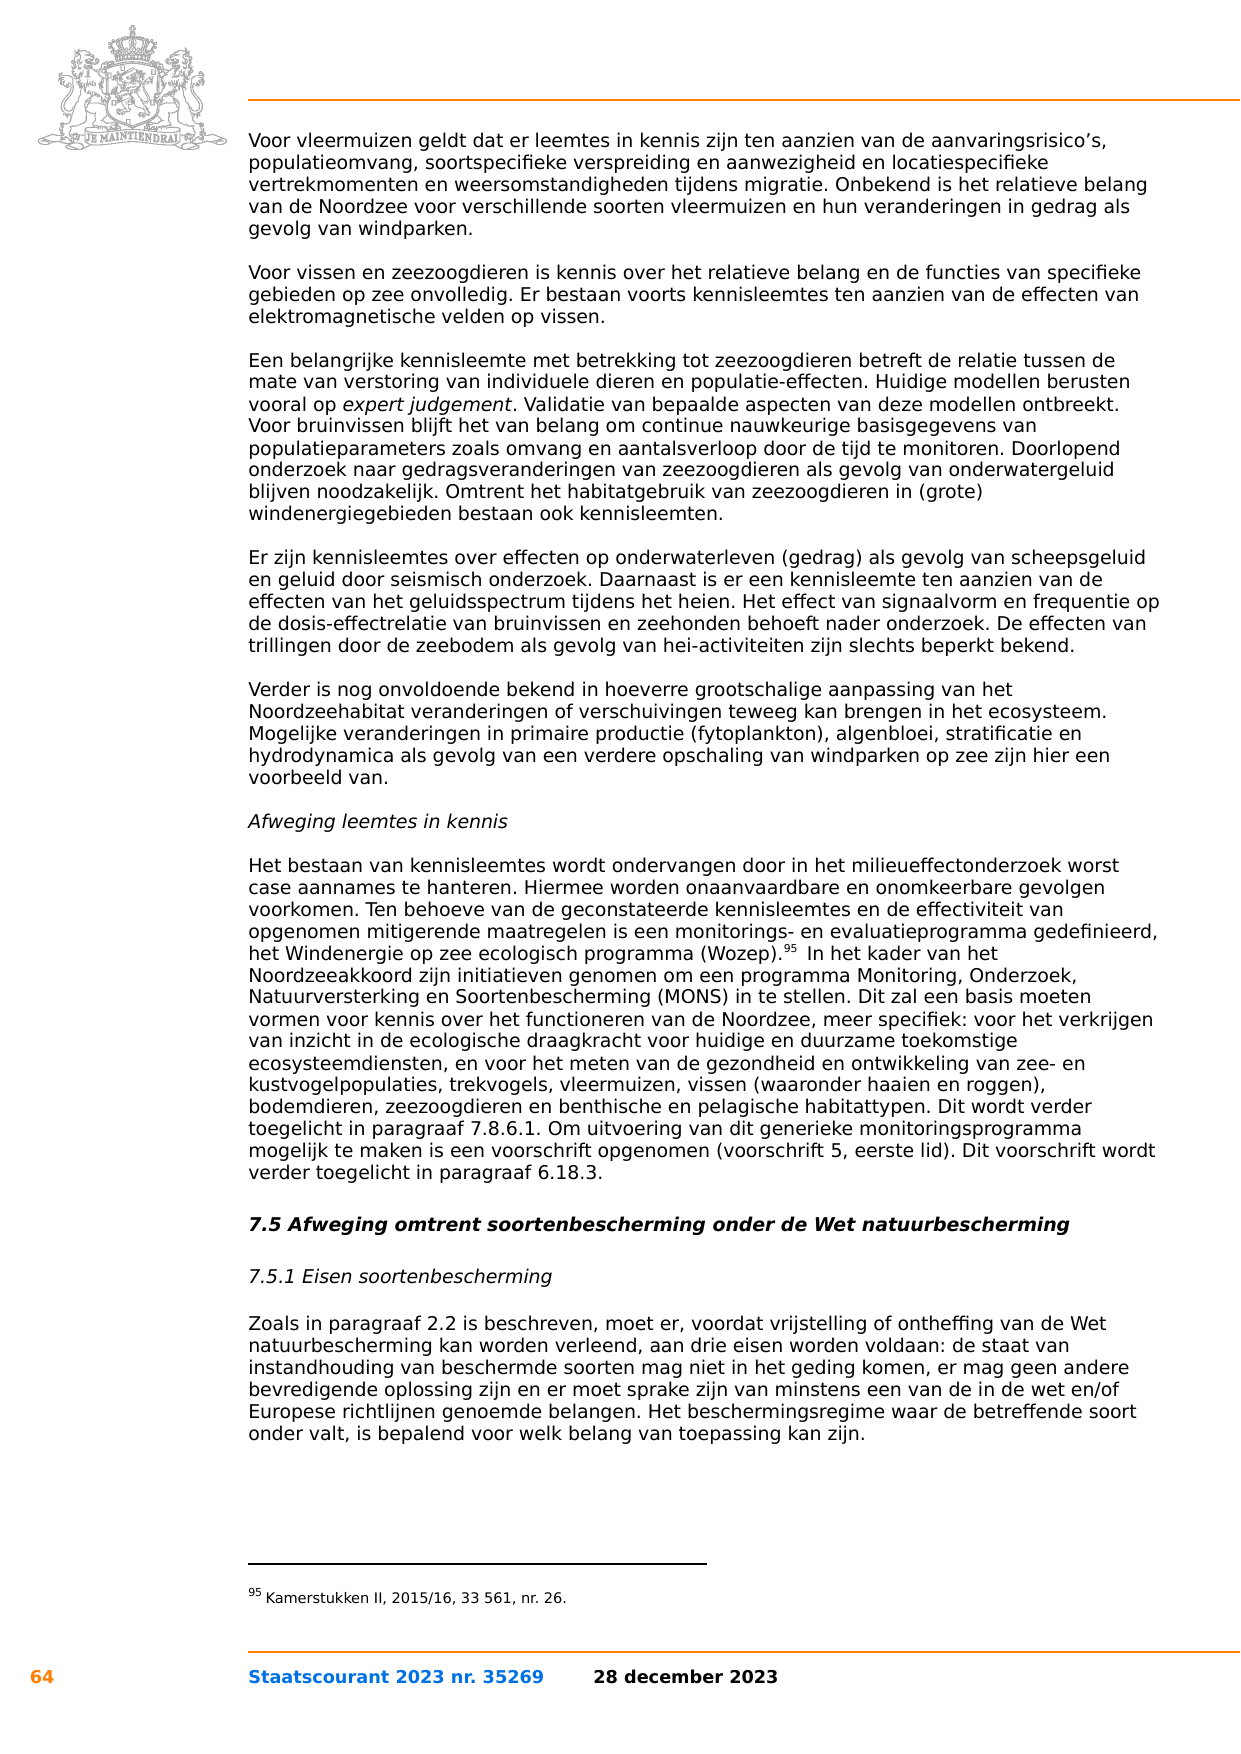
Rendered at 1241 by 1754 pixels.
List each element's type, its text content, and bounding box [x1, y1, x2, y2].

subtitle Afweging leemtes in kennis [248, 811, 1163, 833]
text Voor vleermuizen geldt dat er leemtes in kennis zijn ten aanzien van de aanvaringsrisico’s, populatieomvang, soortspecifieke verspreiding en aanwezigheid en locatiespecifieke vertrekmomenten en weersomstandigheden tijdens migratie. Onbekend is het relatieve belang van de Noordzee voor verschillende soorten vleermuizen en hun veranderingen in gedrag als gevolg van windparken. [248, 130, 1163, 240]
text Verder is nog onvoldoende bekend in hoeverre grootschalige aanpassing van het Noordzeehabitat veranderingen of verschuivingen teweeg kan brengen in het ecosysteem. Mogelijke veranderingen in primaire productie (fytoplankton), algenbloei, stratificatie en hydrodynamica als gevolg van een verdere opschaling van windparken op zee zijn hier een voorbeeld van. [248, 679, 1163, 789]
subtitle 7.5.1 Eisen soortenbescherming [248, 1266, 1163, 1288]
picture [38, 25, 227, 150]
text Zoals in paragraaf 2.2 is beschreven, moet er, voordat vrijstelling of ontheffing van de Wet natuurbescherming kan worden verleend, aan drie eisen worden voldaan: de staat van instandhouding van beschermde soorten mag niet in het geding komen, er mag geen andere bevredigende oplossing zijn en er moet sprake zijn van minstens een van de in de wet en/of Europese richtlijnen genoemde belangen. Het beschermingsregime waar de betreffende soort onder valt, is bepalend voor welk belang van toepassing kan zijn. [248, 1313, 1163, 1445]
text Er zijn kennisleemtes over effecten op onderwaterleven (gedrag) als gevolg van scheepsgeluid en geluid door seismisch onderzoek. Daarnaast is er een kennisleemte ten aanzien van de effecten van het geluidsspectrum tijdens het heien. Het effect van signaalvorm en frequentie op de dosis-effectrelatie van bruinvissen en zeehonden behoeft nader onderzoek. De effecten van trillingen door de zeebodem als gevolg van hei-activiteiten zijn slechts beperkt bekend. [248, 547, 1163, 657]
text Een belangrijke kennisleemte met betrekking tot zeezoogdieren betreft de relatie tussen de mate van verstoring van individuele dieren en populatie-effecten. Huidige modellen berusten vooral op expert judgement. Validatie van bepaalde aspecten van deze modellen ontbreekt. Voor bruinvissen blijft het van belang om continue nauwkeurige basisgegevens van populatieparameters zoals omvang en aantalsverloop door de tijd te monitoren. Doorlopend onderzoek naar gedragsveranderingen van zeezoogdieren als gevolg van onderwatergeluid blijven noodzakelijk. Omtrent het habitatgebruik van zeezoogdieren in (grote) windenergiegebieden bestaan ook kennisleemten. [248, 349, 1163, 525]
text Het bestaan van kennisleemtes wordt ondervangen door in het milieueffectonderzoek worst case aannames te hanteren. Hiermee worden onaanvaardbare en onomkeerbare gevolgen voorkomen. Ten behoeve van de geconstateerde kennisleemtes en de effectiviteit van opgenomen mitigerende maatregelen is een monitorings- en evaluatieprogramma gedefinieerd, het Windenergie op zee ecologisch programma (Wozep). In het kader van het Noordzeeakkoord zijn initiatieven genomen om een programma Monitoring, Onderzoek, Natuurversterking en Soortenbescherming (MONS) in te stellen. Dit zal een basis moeten vormen voor kennis over het functioneren van de Noordzee, meer specifiek: voor het verkrijgen van inzicht in de ecologische draagkracht voor huidige en duurzame toekomstige ecosysteemdiensten, en voor het meten van de gezondheid en ontwikkeling van zee- en kustvogelpopulaties, trekvogels, vleermuizen, vissen (waaronder haaien en roggen), bodemdieren, zeezoogdieren en benthische en pelagische habitattypen. Dit wordt verder toegelicht in paragraaf 7.8.6.1. Om uitvoering van dit generieke monitoringsprogramma mogelijk te maken is een voorschrift opgenomen (voorschrift 5, eerste lid). Dit voorschrift wordt verder toegelicht in paragraaf 6.18.3. [248, 854, 1163, 1184]
subtitle 7.5 Afweging omtrent soortenbescherming onder de Wet natuurbescherming [248, 1214, 1163, 1236]
text Voor vissen en zeezoogdieren is kennis over het relatieve belang en de functies van specifieke gebieden op zee onvolledig. Er bestaan voorts kennisleemtes ten aanzien van de effecten van elektromagnetische velden op vissen. [248, 262, 1163, 328]
text Kamerstukken II, 2015/16, 33 561, nr. 26. [248, 1586, 1163, 1608]
